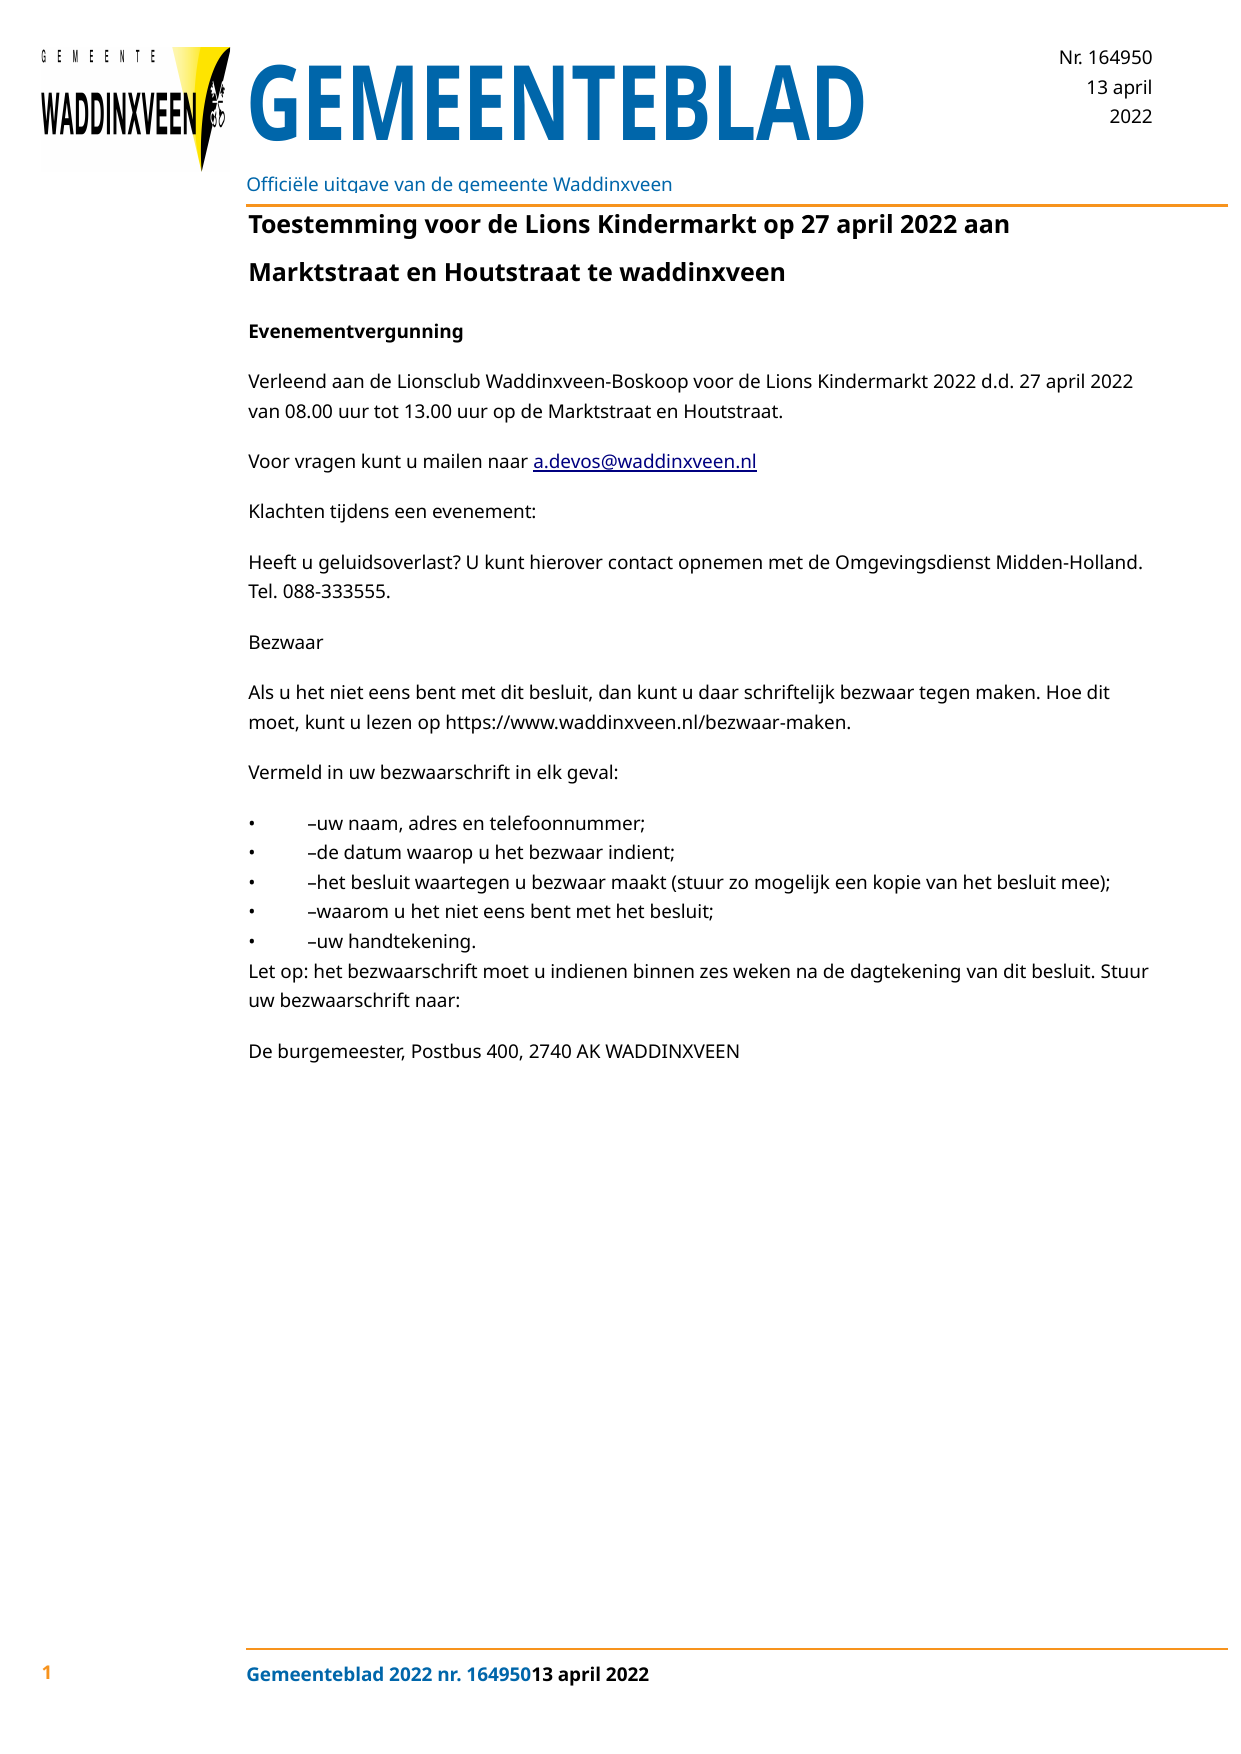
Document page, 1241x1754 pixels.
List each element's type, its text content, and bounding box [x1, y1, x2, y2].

text Vermeld in uw bezwaarschrift in elk geval: [248, 759, 1152, 785]
picture [41, 47, 231, 172]
text Toestemming voor de Lions Kindermarkt op 27 april 2022 aan Marktstraat en Houtstraat te waddinxveen [248, 207, 1152, 288]
text De burgemeester, Postbus 400, 2740 AK WADDINXVEEN [248, 1038, 1152, 1064]
text Verleend aan de Lionsclub Waddinxveen-Boskoop voor de Lions Kindermarkt 2022 d.d. 27 april 2022 van 08.00 uur tot 13.00 uur op de Marktstraat en Houtstraat. [248, 368, 1152, 424]
text Als u het niet eens bent met dit besluit, dan kunt u daar schriftelijk bezwaar tegen maken. Hoe dit moet, kunt u lezen op https://www.waddinxveen.nl/bezwaar-maken. [248, 679, 1152, 735]
list –waarom u het niet eens bent met het besluit; [248, 899, 1152, 924]
text Klachten tijdens een evenement: [248, 499, 1152, 524]
text Let op: het bezwaarschrift moet u indienen binnen zes weken na de dagtekening van dit besluit. Stuur uw bezwaarschrift naar: [248, 958, 1152, 1013]
list –uw naam, adres en telefoonnummer; [248, 810, 1152, 836]
text Heeft u geluidsoverlast? U kunt hierover contact opnemen met de Omgevingsdienst Midden-Holland. Tel. 088-333555. [248, 549, 1152, 604]
list –uw handtekening. [248, 928, 1152, 954]
list –het besluit waartegen u bezwaar maakt (stuur zo mogelijk een kopie van het besluit mee); [248, 869, 1152, 895]
list –de datum waarop u het bezwaar indient; [248, 839, 1152, 865]
text Voor vragen kunt u mailen naar a.devos@waddinxveen.nl [248, 448, 1152, 474]
text Evenementvergunning [248, 318, 1152, 344]
text Bezwaar [248, 629, 1152, 655]
